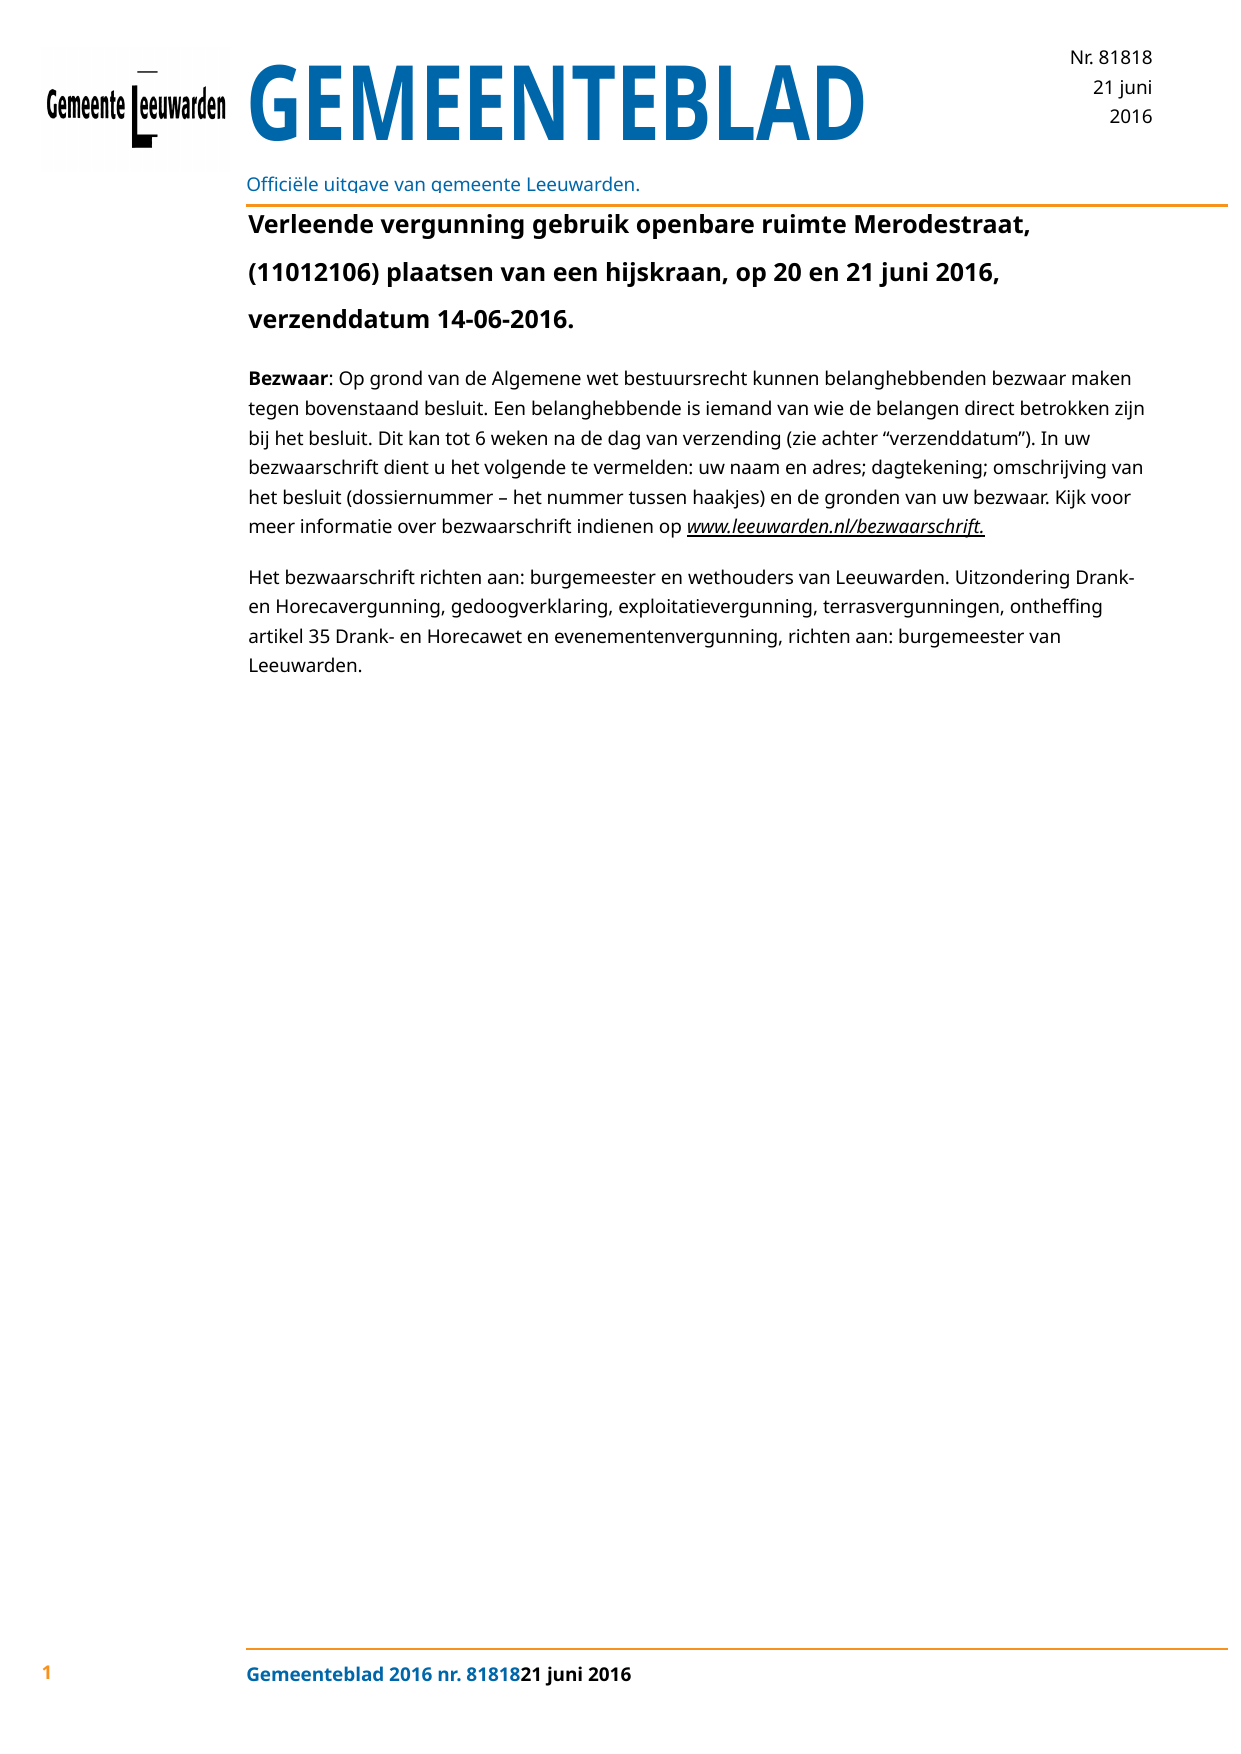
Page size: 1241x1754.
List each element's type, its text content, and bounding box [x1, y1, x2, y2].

text Verleende vergunning gebruik openbare ruimte Merodestraat, (11012106) plaatsen van een hijskraan, op 20 en 21 juni 2016, verzenddatum 14-06-2016. [248, 207, 1152, 336]
picture [41, 47, 231, 172]
text Bezwaar: Op grond van de Algemene wet bestuursrecht kunnen belanghebbenden bezwaar maken tegen bovenstaand besluit. Een belanghebbende is iemand van wie de belangen direct betrokken zijn bij het besluit. Dit kan tot 6 weken na de dag van verzending (zie achter “verzenddatum”). In uw bezwaarschrift dient u het volgende te vermelden: uw naam en adres; dagtekening; omschrijving van het besluit (dossiernummer – het nummer tussen haakjes) en de gronden van uw bezwaar. Kijk voor meer informatie over bezwaarschrift indienen op www.leeuwarden.nl/bezwaarschrift. [248, 366, 1152, 539]
text Het bezwaarschrift richten aan: burgemeester en wethouders van Leeuwarden. Uitzondering Drank- en Horecavergunning, gedoogverklaring, exploitatievergunning, terrasvergunningen, ontheffing artikel 35 Drank- en Horecawet en evenementenvergunning, richten aan: burgemeester van Leeuwarden. [248, 564, 1152, 678]
